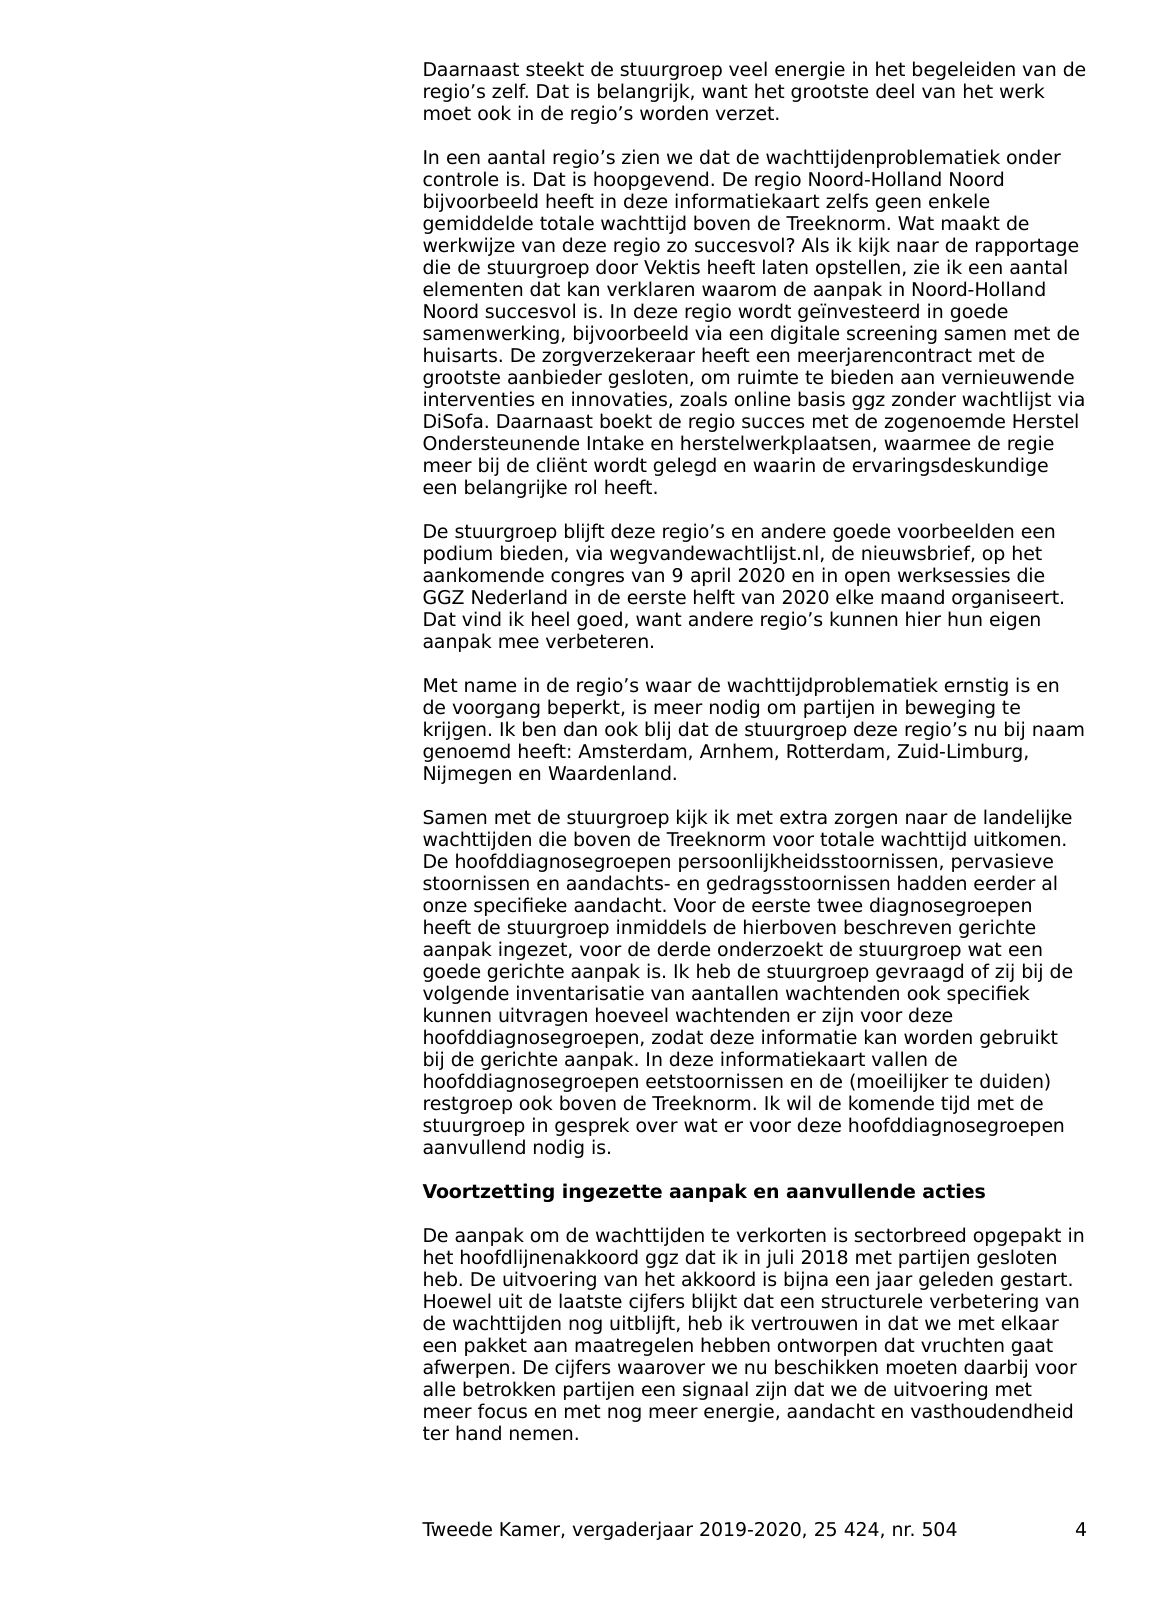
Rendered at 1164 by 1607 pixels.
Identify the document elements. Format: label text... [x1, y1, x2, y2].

text De stuurgroep blijft deze regio’s en andere goede voorbeelden een podium bieden, via wegvandewachtlijst.nl, de nieuwsbrief, op het aankomende congres van 9 april 2020 en in open werksessies die GGZ Nederland in de eerste helft van 2020 elke maand organiseert. Dat vind ik heel goed, want andere regio’s kunnen hier hun eigen aanpak mee verbeteren. [422, 521, 1087, 653]
text In een aantal regio’s zien we dat de wachttijdenproblematiek onder controle is. Dat is hoopgevend. De regio Noord-Holland Noord bijvoorbeeld heeft in deze informatiekaart zelfs geen enkele gemiddelde totale wachttijd boven de Treeknorm. Wat maakt de werkwijze van deze regio zo succesvol? Als ik kijk naar de rapportage die de stuurgroep door Vektis heeft laten opstellen, zie ik een aantal elementen dat kan verklaren waarom de aanpak in Noord-Holland Noord succesvol is. In deze regio wordt geïnvesteerd in goede samenwerking, bijvoorbeeld via een digitale screening samen met de huisarts. De zorgverzekeraar heeft een meerjarencontract met de grootste aanbieder gesloten, om ruimte te bieden aan vernieuwende interventies en innovaties, zoals online basis ggz zonder wachtlijst via DiSofa. Daarnaast boekt de regio succes met de zogenoemde Herstel Ondersteunende Intake en herstelwerkplaatsen, waarmee de regie meer bij de cliënt wordt gelegd en waarin de ervaringsdeskundige een belangrijke rol heeft. [422, 147, 1087, 499]
text Samen met de stuurgroep kijk ik met extra zorgen naar de landelijke wachttijden die boven de Treeknorm voor totale wachttijd uitkomen. De hoofddiagnosegroepen persoonlijkheidsstoornissen, pervasieve stoornissen en aandachts- en gedragsstoornissen hadden eerder al onze specifieke aandacht. Voor de eerste twee diagnosegroepen heeft de stuurgroep inmiddels de hierboven beschreven gerichte aanpak ingezet, voor de derde onderzoekt de stuurgroep wat een goede gerichte aanpak is. Ik heb de stuurgroep gevraagd of zij bij de volgende inventarisatie van aantallen wachtenden ook specifiek kunnen uitvragen hoeveel wachtenden er zijn voor deze hoofddiagnosegroepen, zodat deze informatie kan worden gebruikt bij de gerichte aanpak. In deze informatiekaart vallen de hoofddiagnosegroepen eetstoornissen en de (moeilijker te duiden) restgroep ook boven de Treeknorm. Ik wil de komende tijd met de stuurgroep in gesprek over wat er voor deze hoofddiagnosegroepen aanvullend nodig is. [422, 807, 1087, 1159]
text De aanpak om de wachttijden te verkorten is sectorbreed opgepakt in het hoofdlijnenakkoord ggz dat ik in juli 2018 met partijen gesloten heb. De uitvoering van het akkoord is bijna een jaar geleden gestart. Hoewel uit de laatste cijfers blijkt dat een structurele verbetering van de wachttijden nog uitblijft, heb ik vertrouwen in dat we met elkaar een pakket aan maatregelen hebben ontworpen dat vruchten gaat afwerpen. De cijfers waarover we nu beschikken moeten daarbij voor alle betrokken partijen een signaal zijn dat we de uitvoering met meer focus en met nog meer energie, aandacht en vasthoudendheid ter hand nemen. [422, 1225, 1087, 1445]
text Daarnaast steekt de stuurgroep veel energie in het begeleiden van de regio’s zelf. Dat is belangrijk, want het grootste deel van het werk moet ook in de regio’s worden verzet. [422, 59, 1087, 125]
text Met name in de regio’s waar de wachttijdproblematiek ernstig is en de voorgang beperkt, is meer nodig om partijen in beweging te krijgen. Ik ben dan ook blij dat de stuurgroep deze regio’s nu bij naam genoemd heeft: Amsterdam, Arnhem, Rotterdam, Zuid-Limburg, Nijmegen en Waardenland. [422, 675, 1087, 785]
subtitle Voortzetting ingezette aanpak en aanvullende acties [422, 1181, 1087, 1203]
